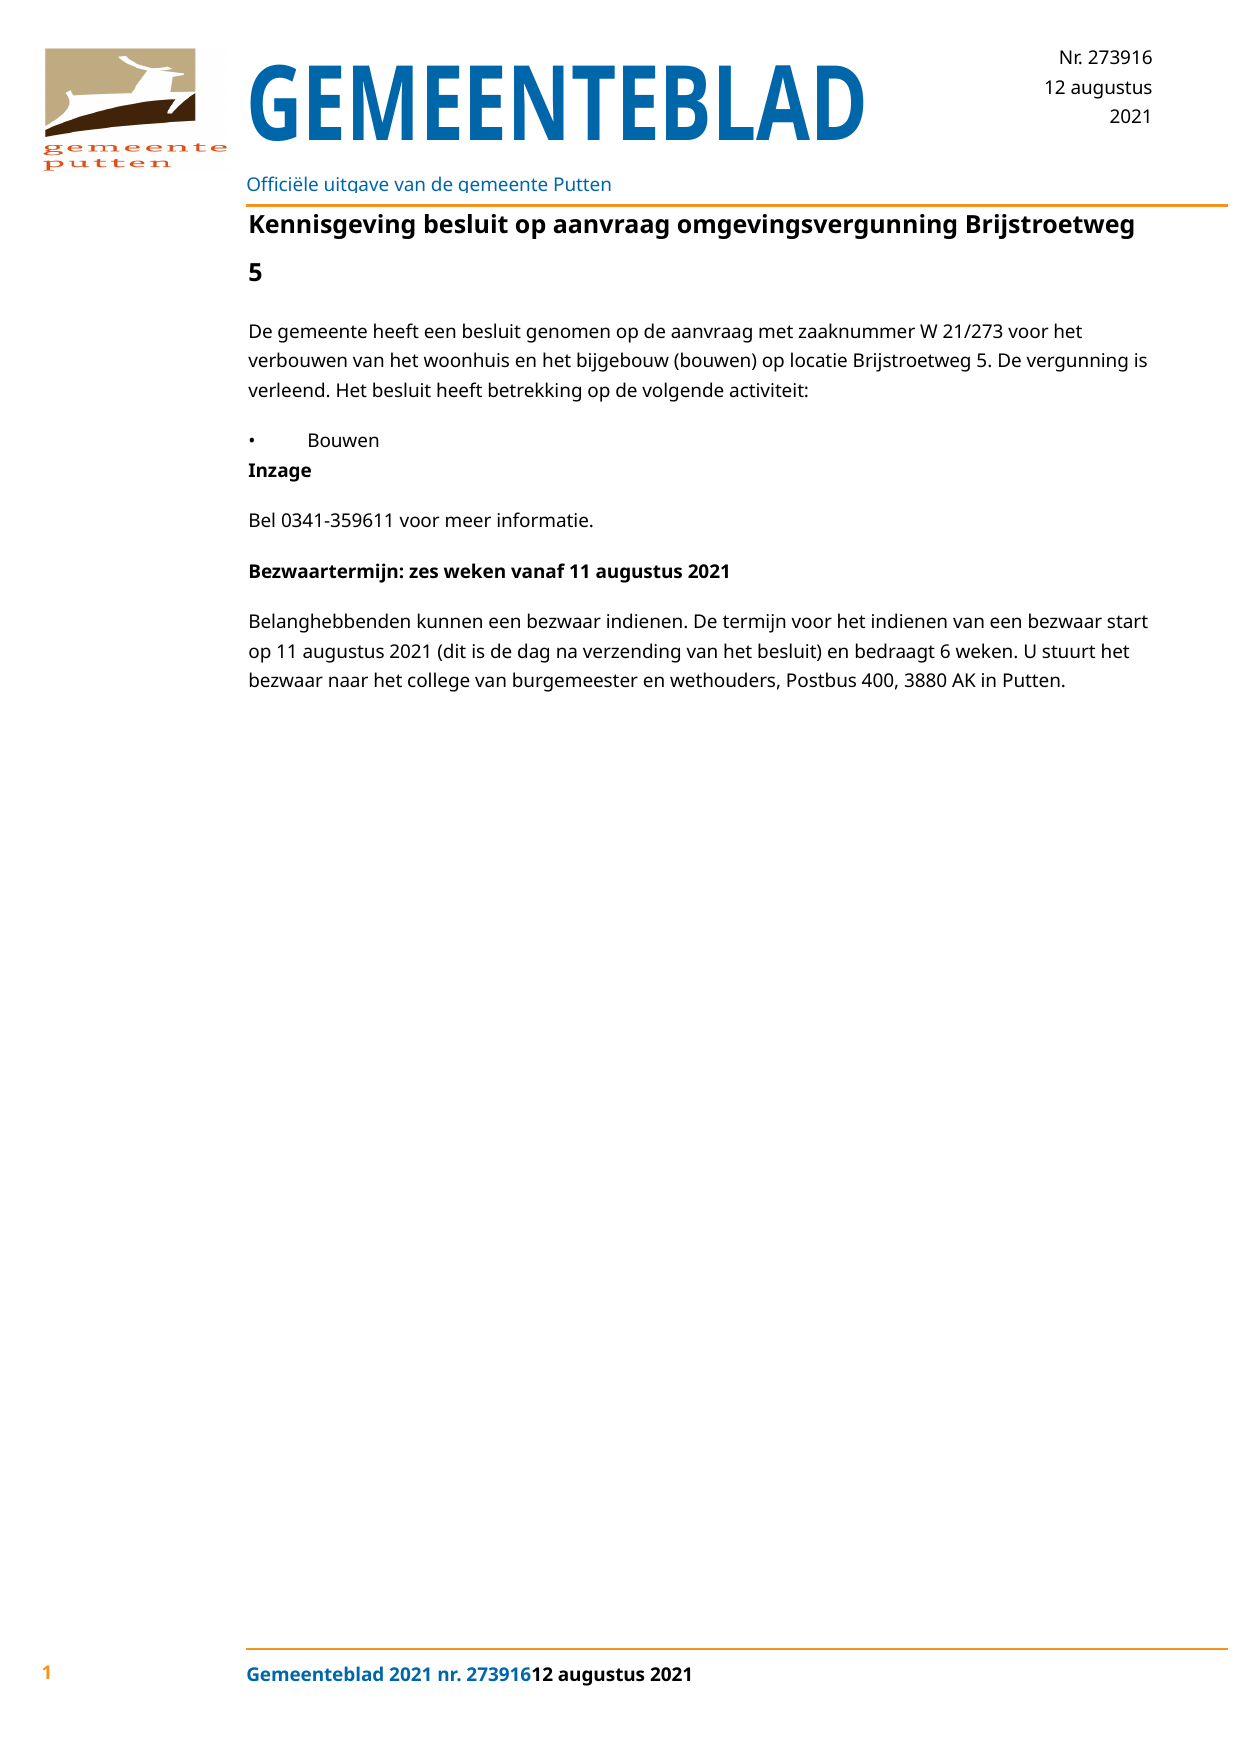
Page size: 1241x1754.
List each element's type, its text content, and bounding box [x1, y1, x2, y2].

text Kennisgeving besluit op aanvraag omgevingsvergunning Brijstroetweg 5 [248, 207, 1152, 288]
list Bouwen [248, 427, 1152, 453]
text Inzage [248, 457, 1152, 483]
text De gemeente heeft een besluit genomen op de aanvraag met zaaknummer W 21/273 voor het verbouwen van het woonhuis en het bijgebouw (bouwen) op locatie Brijstroetweg 5. De vergunning is verleend. Het besluit heeft betrekking op de volgende activiteit: [248, 318, 1152, 403]
picture [41, 47, 231, 172]
text Belanghebbenden kunnen een bezwaar indienen. De termijn voor het indienen van een bezwaar start op 11 augustus 2021 (dit is de dag na verzending van het besluit) en bedraagt 6 weken. U stuurt het bezwaar naar het college van burgemeester en wethouders, Postbus 400, 3880 AK in Putten. [248, 608, 1152, 693]
text Bezwaartermijn: zes weken vanaf 11 augustus 2021 [248, 558, 1152, 584]
text Bel 0341-359611 voor meer informatie. [248, 507, 1152, 533]
